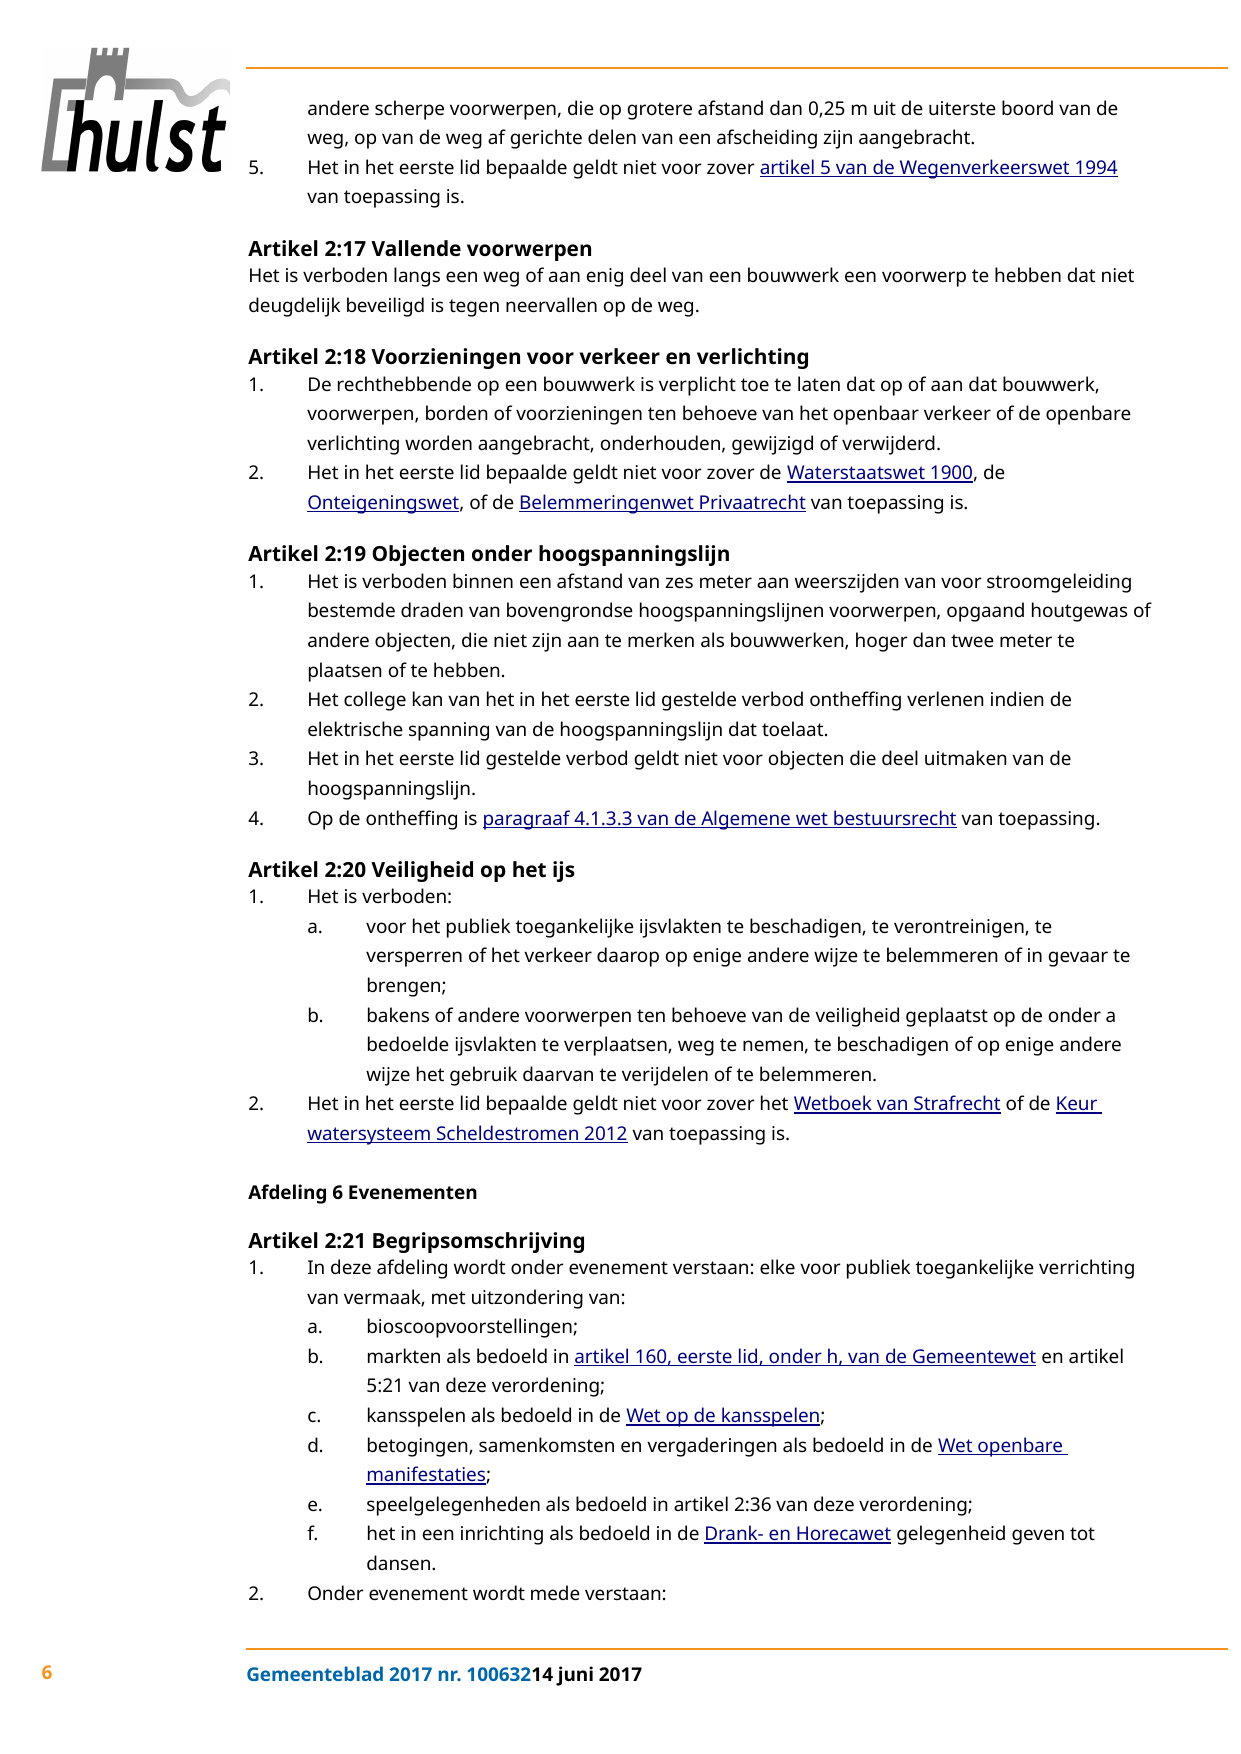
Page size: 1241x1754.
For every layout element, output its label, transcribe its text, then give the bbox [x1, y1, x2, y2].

list bakens of andere voorwerpen ten behoeve van de veiligheid geplaatst op de onder a bedoelde ijsvlakten te verplaatsen, weg te nemen, te beschadigen of op enige andere wijze het gebruik daarvan te verijdelen of te belemmeren. [307, 1002, 1152, 1087]
list bioscoopvoorstellingen; [307, 1313, 1152, 1339]
list Het college kan van het in het eerste lid gestelde verbod ontheffing verlenen indien de elektrische spanning van de hoogspanningslijn dat toelaat. [248, 686, 1152, 742]
text Artikel 2:17 Vallende voorwerpen [248, 234, 1152, 262]
list betogingen, samenkomsten en vergaderingen als bedoeld in de Wet openbare manifestaties; [307, 1432, 1152, 1487]
list Het in het eerste lid bepaalde geldt niet voor zover artikel 5 van de Wegenverkeerswet 1994 van toepassing is. [248, 154, 1152, 209]
picture [41, 47, 231, 172]
list Het in het eerste lid bepaalde geldt niet voor zover de Waterstaatswet 1900, de Onteigeningswet, of de Belemmeringenwet Privaatrecht van toepassing is. [248, 459, 1152, 515]
list Onder evenement wordt mede verstaan: [248, 1580, 1152, 1606]
text Artikel 2:21 Begripsomschrijving [248, 1226, 1152, 1254]
text Artikel 2:19 Objecten onder hoogspanningslijn [248, 539, 1152, 568]
list Het in het eerste lid gestelde verbod geldt niet voor objecten die deel uitmaken van de hoogspanningslijn. [248, 746, 1152, 801]
list markten als bedoeld in artikel 160, eerste lid, onder h, van de Gemeentewet en artikel 5:21 van deze verordening; [307, 1343, 1152, 1398]
text Artikel 2:20 Veiligheid op het ijs [248, 855, 1152, 883]
list het in een inrichting als bedoeld in de Drank- en Horecawet gelegenheid geven tot dansen. [307, 1521, 1152, 1576]
text Artikel 2:18 Voorzieningen voor verkeer en verlichting [248, 342, 1152, 371]
list De rechthebbende op een bouwwerk is verplicht toe te laten dat op of aan dat bouwwerk, voorwerpen, borden of voorzieningen ten behoeve van het openbaar verkeer of de openbare verlichting worden aangebracht, onderhouden, gewijzigd of verwijderd. [248, 371, 1152, 456]
list In deze afdeling wordt onder evenement verstaan: elke voor publiek toegankelijke verrichting van vermaak, met uitzondering van: [248, 1254, 1152, 1310]
list Het is verboden binnen een afstand van zes meter aan weerszijden van voor stroomgeleiding bestemde draden van bovengrondse hoogspanningslijnen voorwerpen, opgaand houtgewas of andere objecten, die niet zijn aan te merken als bouwwerken, hoger dan twee meter te plaatsen of te hebben. [248, 568, 1152, 682]
text Het is verboden langs een weg of aan enig deel van een bouwwerk een voorwerp te hebben dat niet deugdelijk beveiligd is tegen neervallen op de weg. [248, 262, 1152, 318]
list speelgelegenheden als bedoeld in artikel 2:36 van deze verordening; [307, 1491, 1152, 1517]
list kansspelen als bedoeld in de Wet op de kansspelen; [307, 1402, 1152, 1428]
list voor het publiek toegankelijke ijsvlakten te beschadigen, te verontreinigen, te versperren of het verkeer daarop op enige andere wijze te belemmeren of in gevaar te brengen; [307, 913, 1152, 998]
text Afdeling 6 Evenementen [248, 1179, 1152, 1205]
list Het in het eerste lid bepaalde geldt niet voor zover het Wetboek van Strafrecht of de Keur watersysteem Scheldestromen 2012 van toepassing is. [248, 1091, 1152, 1146]
list Op de ontheffing is paragraaf 4.1.3.3 van de Algemene wet bestuursrecht van toepassing. [248, 805, 1152, 830]
list andere scherpe voorwerpen, die op grotere afstand dan 0,25 m uit de uiterste boord van de weg, op van de weg af gerichte delen van een afscheiding zijn aangebracht. [248, 95, 1152, 150]
list Het is verboden: [248, 883, 1152, 909]
